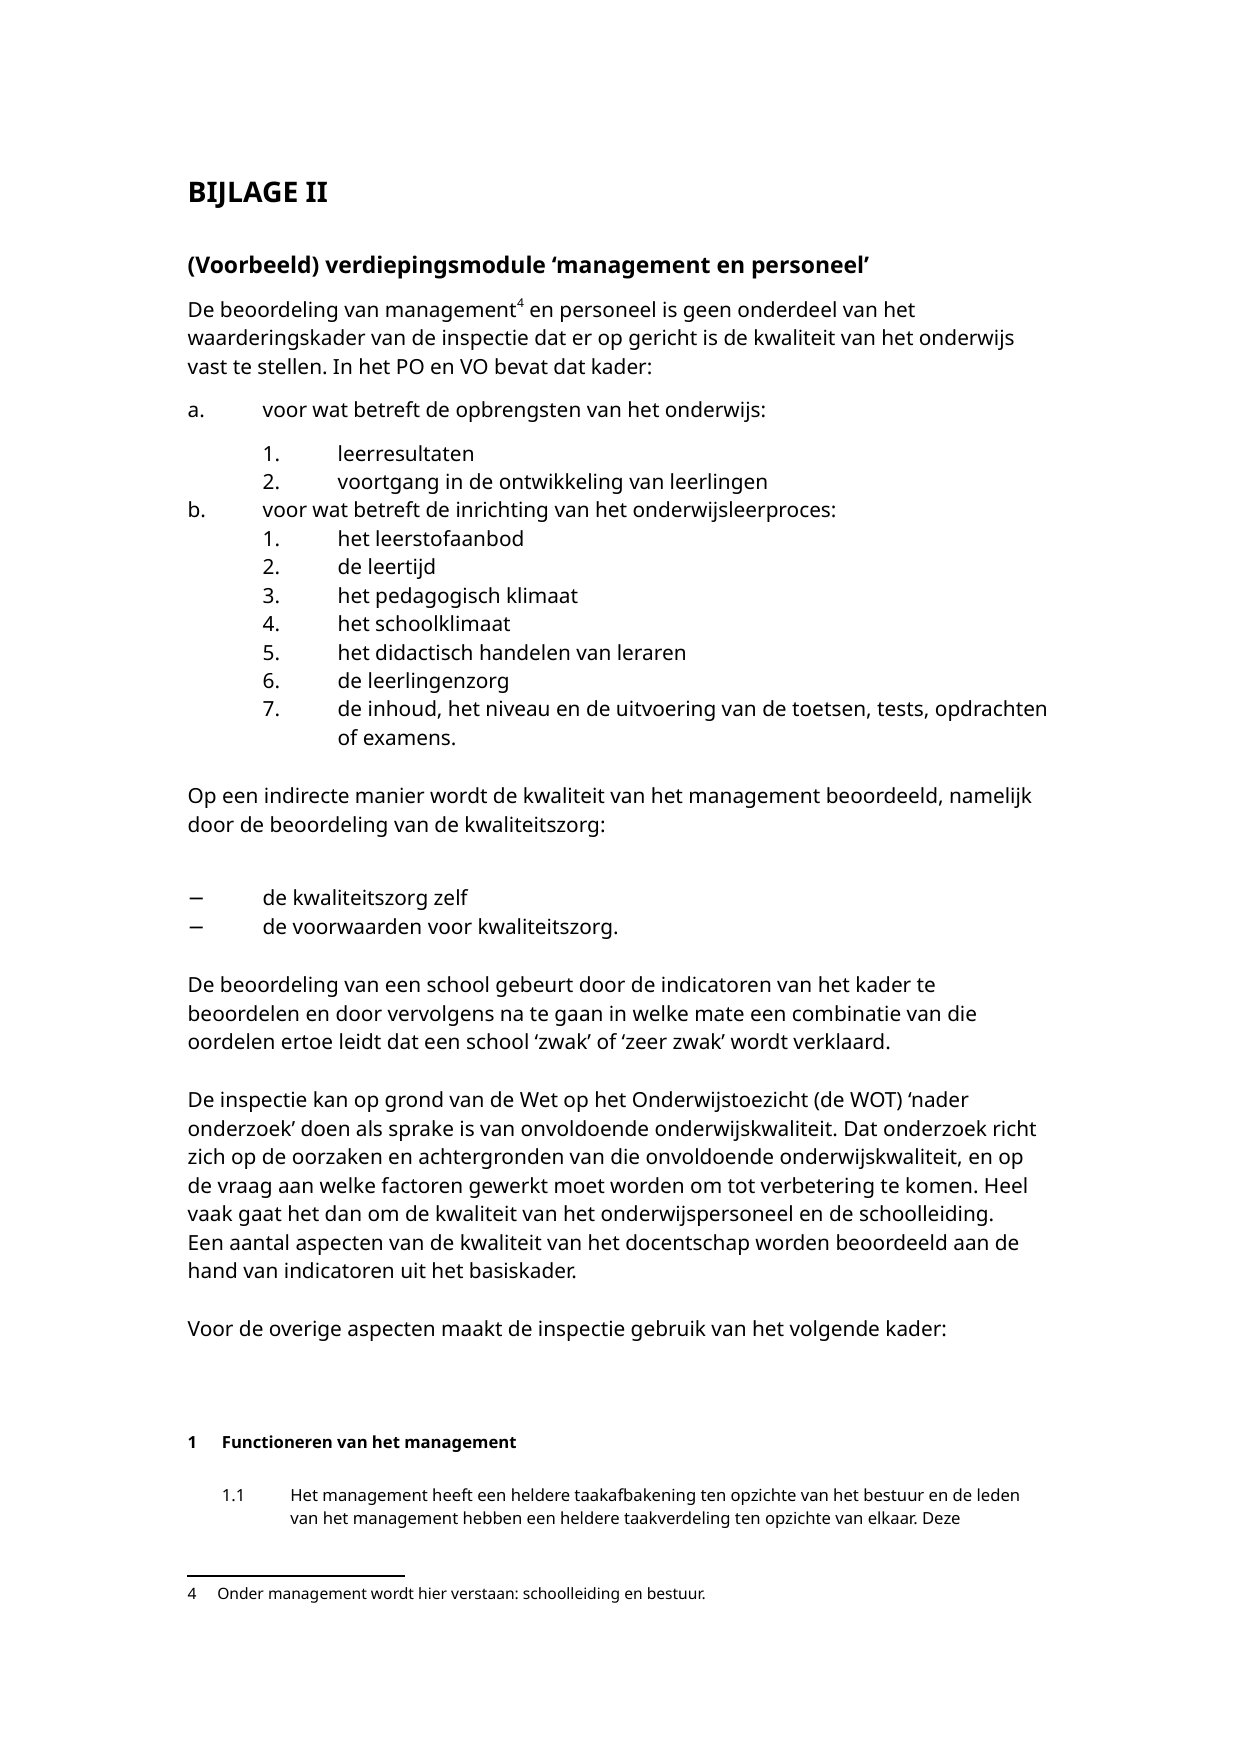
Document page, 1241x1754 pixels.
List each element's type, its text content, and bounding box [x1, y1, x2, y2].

list leerresultaten [262, 439, 1053, 467]
list het didactisch handelen van leraren [262, 638, 1053, 666]
text Op een indirecte manier wordt de kwaliteit van het management beoordeeld, namelijk door de beoordeling van de kwaliteitszorg: [187, 781, 1053, 838]
text De beoordeling van management en personeel is geen onderdeel van het waarderingskader van de inspectie dat er op gericht is de kwaliteit van het onderwijs vast te stellen. In het PO en VO bevat dat kader: [187, 295, 1053, 380]
text Een aantal aspecten van de kwaliteit van het docentschap worden beoordeeld aan de hand van indicatoren uit het basiskader. [187, 1228, 1053, 1284]
list het schoolklimaat [262, 609, 1053, 638]
subtitle (Voorbeeld) verdiepingsmodule ‘management en personeel’ [187, 249, 1053, 280]
list de leerlingenzorg [262, 666, 1053, 694]
list voortgang in de ontwikkeling van leerlingen [262, 467, 1053, 496]
text De inspectie kan op grond van de Wet op het Onderwijstoezicht (de WOT) ‘nader onderzoek’ doen als sprake is van onvoldoende onderwijskwaliteit. Dat onderzoek richt zich op de oorzaken en achtergronden van die onvoldoende onderwijskwaliteit, en op de vraag aan welke factoren gewerkt moet worden om tot verbetering te komen. Heel vaak gaat het dan om de kwaliteit van het onderwijspersoneel en de schoolleiding. [187, 1086, 1053, 1228]
subtitle BIJLAGE II [187, 172, 1053, 211]
table_cell [188, 1484, 222, 1542]
text Voor de overige aspecten maakt de inspectie gebruik van het volgende kader: [187, 1314, 1053, 1343]
list het leerstofaanbod [262, 524, 1053, 552]
list voor wat betreft de opbrengsten van het onderwijs: [187, 395, 1053, 424]
table_header Functioneren van het management [222, 1431, 1053, 1484]
list de inhoud, het niveau en de uitvoering van de toetsen, tests, opdrachten of examens. [262, 694, 1053, 751]
table_cell 1.1 [222, 1484, 290, 1542]
list het pedagogisch klimaat [262, 581, 1053, 609]
table_header 1 [188, 1431, 222, 1484]
list voor wat betreft de inrichting van het onderwijsleerproces: [187, 496, 1053, 524]
table_cell Het management heeft een heldere taakafbakening ten opzichte van het bestuur en de leden van het management hebben een heldere taakverdeling ten opzichte van elkaar. Deze [290, 1484, 1053, 1542]
text Onder management wordt hier verstaan: schoolleiding en bestuur. [187, 1575, 1053, 1604]
list de voorwaarden voor kwaliteitszorg. [187, 912, 1053, 940]
list de kwaliteitszorg zelf [187, 883, 1053, 912]
list de leertijd [262, 552, 1053, 581]
text De beoordeling van een school gebeurt door de indicatoren van het kader te beoordelen en door vervolgens na te gaan in welke mate een combinatie van die oordelen ertoe leidt dat een school ‘zwak’ of ‘zeer zwak’ wordt verklaard. [187, 970, 1053, 1056]
